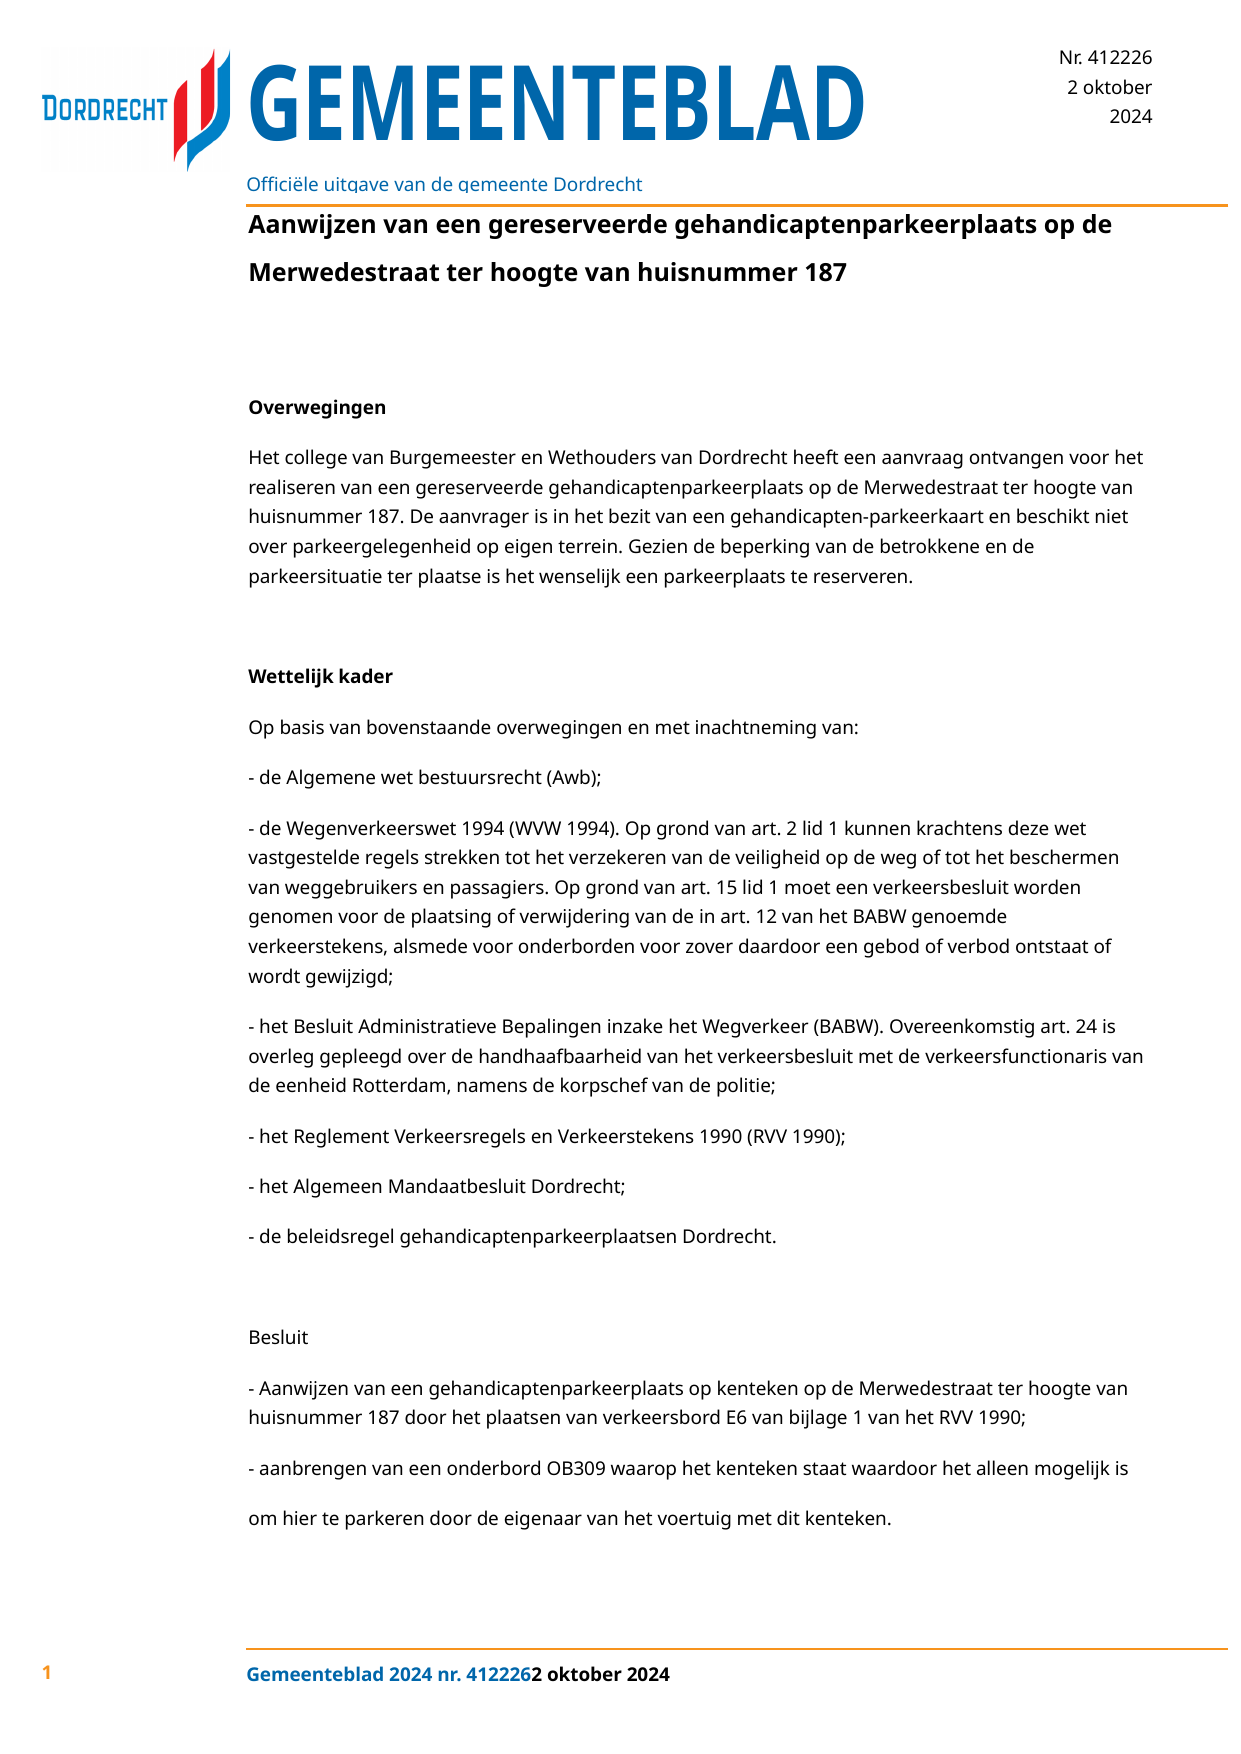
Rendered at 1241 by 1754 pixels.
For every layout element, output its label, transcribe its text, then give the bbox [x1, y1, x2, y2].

text - het Algemeen Mandaatbesluit Dordrecht; [248, 1173, 1152, 1199]
picture [41, 47, 231, 172]
text - de Algemene wet bestuursrecht (Awb); [248, 764, 1152, 790]
text - de Wegenverkeerswet 1994 (WVW 1994). Op grond van art. 2 lid 1 kunnen krachtens deze wet vastgestelde regels strekken tot het verzekeren van de veiligheid op de weg of tot het beschermen van weggebruikers en passagiers. Op grond van art. 15 lid 1 moet een verkeersbesluit worden genomen voor de plaatsing of verwijdering van de in art. 12 van het BABW genoemde verkeerstekens, alsmede voor onderborden voor zover daardoor een gebod of verbod ontstaat of wordt gewijzigd; [248, 815, 1152, 988]
text Het college van Burgemeester en Wethouders van Dordrecht heeft een aanvraag ontvangen voor het realiseren van een gereserveerde gehandicaptenparkeerplaats op de Merwedestraat ter hoogte van huisnummer 187. De aanvrager is in het bezit van een gehandicapten-parkeerkaart en beschikt niet over parkeergelegenheid op eigen terrein. Gezien de beperking van de betrokkene en de parkeersituatie ter plaatse is het wenselijk een parkeerplaats te reserveren. [248, 444, 1152, 588]
text Op basis van bovenstaande overwegingen en met inachtneming van: [248, 714, 1152, 740]
text - de beleidsregel gehandicaptenparkeerplaatsen Dordrecht. [248, 1224, 1152, 1249]
text om hier te parkeren door de eigenaar van het voertuig met dit kenteken. [248, 1505, 1152, 1531]
text Overwegingen [248, 394, 1152, 420]
text Besluit [248, 1324, 1152, 1350]
text Wettelijk kader [248, 664, 1152, 689]
text - aanbrengen van een onderbord OB309 waarop het kenteken staat waardoor het alleen mogelijk is [248, 1455, 1152, 1481]
text - Aanwijzen van een gehandicaptenparkeerplaats op kenteken op de Merwedestraat ter hoogte van huisnummer 187 door het plaatsen van verkeersbord E6 van bijlage 1 van het RVV 1990; [248, 1375, 1152, 1430]
text - het Besluit Administratieve Bepalingen inzake het Wegverkeer (BABW). Overeenkomstig art. 24 is overleg gepleegd over de handhaafbaarheid van het verkeersbesluit met de verkeersfunctionaris van de eenheid Rotterdam, namens de korpschef van de politie; [248, 1013, 1152, 1098]
text - het Reglement Verkeersregels en Verkeerstekens 1990 (RVV 1990); [248, 1123, 1152, 1148]
text Aanwijzen van een gereserveerde gehandicaptenparkeerplaats op de Merwedestraat ter hoogte van huisnummer 187 [248, 207, 1152, 288]
